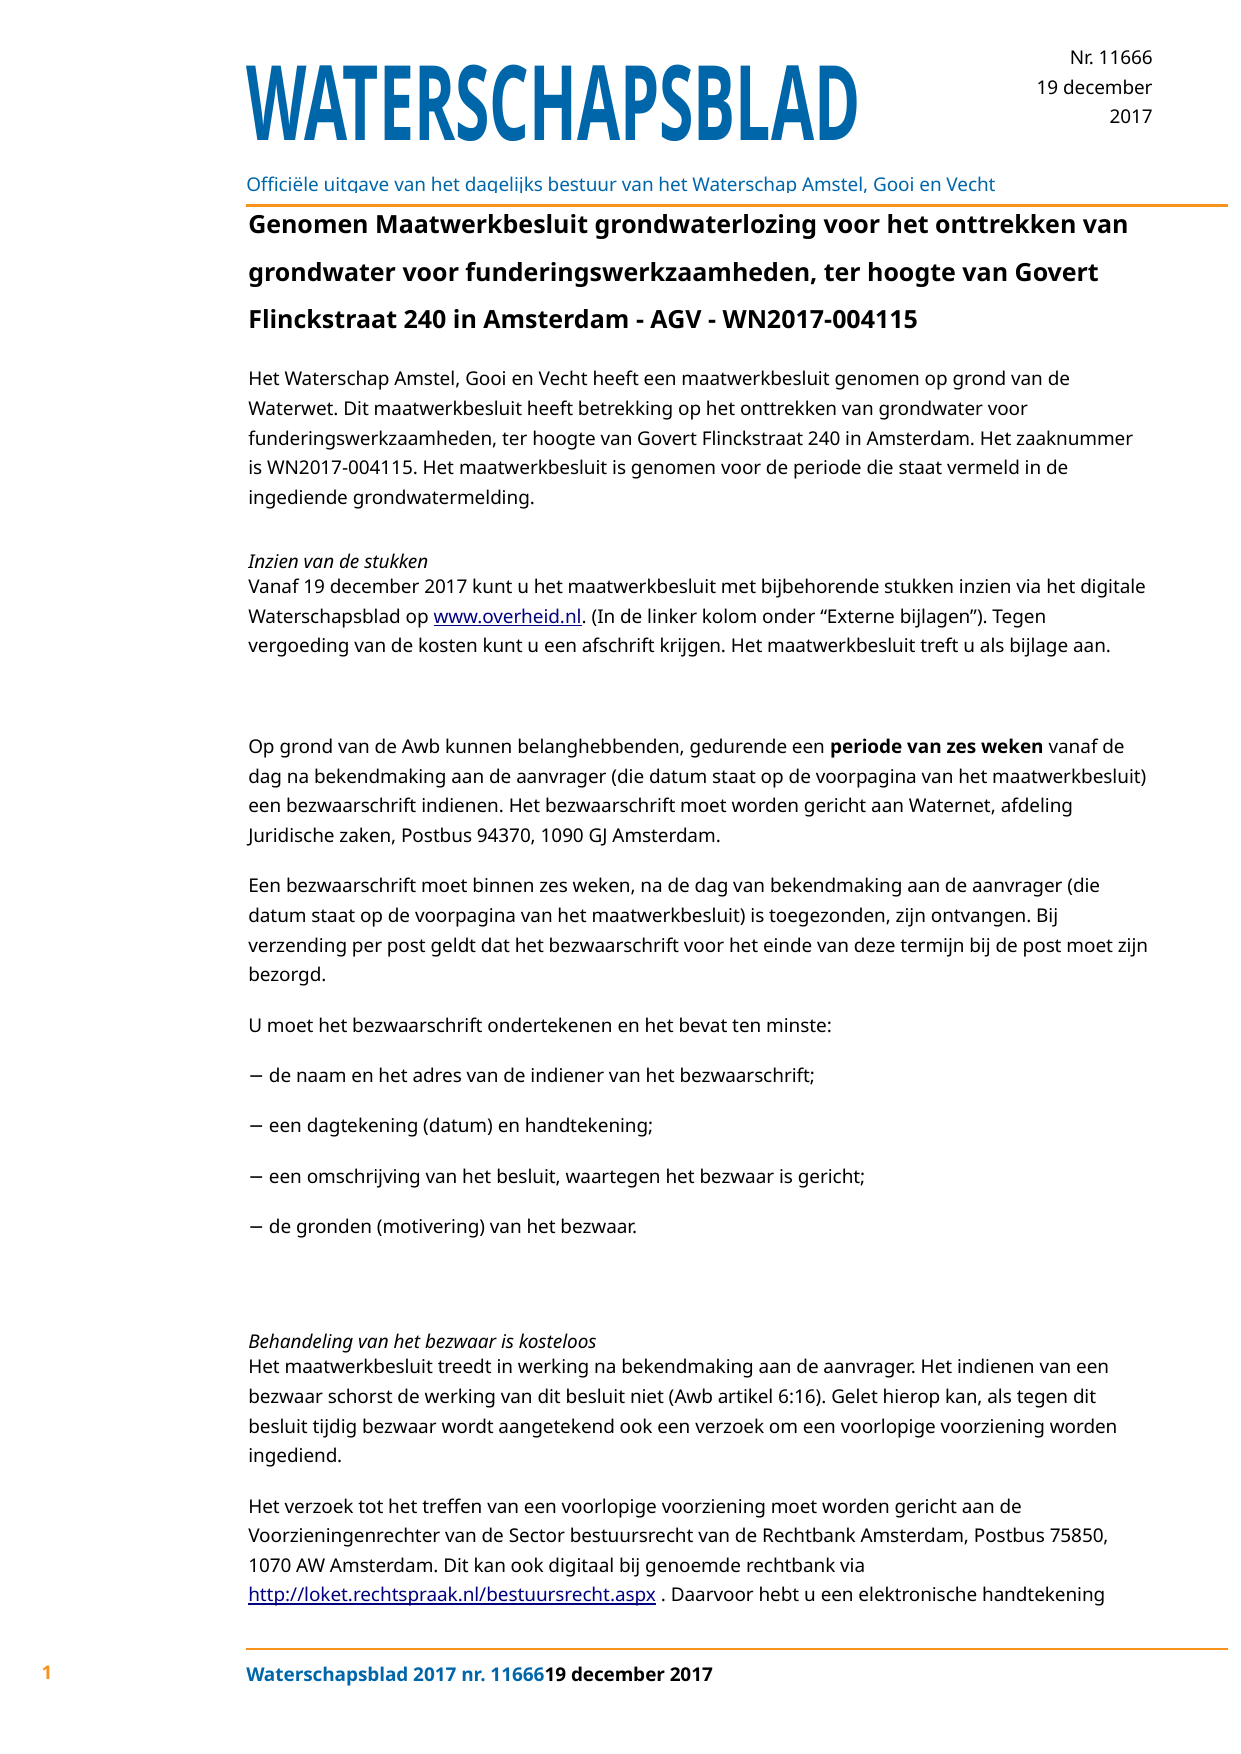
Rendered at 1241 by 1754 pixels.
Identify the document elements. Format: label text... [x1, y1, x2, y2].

text Vanaf 19 december 2017 kunt u het maatwerkbesluit met bijbehorende stukken inzien via het digitale Waterschapsblad op www.overheid.nl. (In de linker kolom onder “Externe bijlagen”). Tegen vergoeding van de kosten kunt u een afschrift krijgen. Het maatwerkbesluit treft u als bijlage aan. [248, 573, 1152, 658]
text Behandeling van het bezwaar is kosteloos [248, 1328, 1152, 1354]
text − een omschrijving van het besluit, waartegen het bezwaar is gericht; [248, 1163, 1152, 1189]
text Het maatwerkbesluit treedt in werking na bekendmaking aan de aanvrager. Het indienen van een bezwaar schorst de werking van dit besluit niet (Awb artikel 6:16). Gelet hierop kan, als tegen dit besluit tijdig bezwaar wordt aangetekend ook een verzoek om een voorlopige voorziening worden ingediend. [248, 1354, 1152, 1468]
text − de naam en het adres van de indiener van het bezwaarschrift; [248, 1062, 1152, 1088]
text Het verzoek tot het treffen van een voorlopige voorziening moet worden gericht aan de Voorzieningenrechter van de Sector bestuursrecht van de Rechtbank Amsterdam, Postbus 75850, 1070 AW Amsterdam. Dit kan ook digitaal bij genoemde rechtbank via http://loket.rechtspraak.nl/bestuursrecht.aspx . Daarvoor hebt u een elektronische handtekening [248, 1493, 1152, 1607]
text Genomen Maatwerkbesluit grondwaterlozing voor het onttrekken van grondwater voor funderingswerkzaamheden, ter hoogte van Govert Flinckstraat 240 in Amsterdam - AGV - WN2017-004115 [248, 207, 1152, 336]
text − een dagtekening (datum) en handtekening; [248, 1113, 1152, 1138]
text − de gronden (motivering) van het bezwaar. [248, 1213, 1152, 1239]
text U moet het bezwaarschrift ondertekenen en het bevat ten minste: [248, 1012, 1152, 1038]
text Op grond van de Awb kunnen belanghebbenden, gedurende een periode van zes weken vanaf de dag na bekendmaking aan de aanvrager (die datum staat op de voorpagina van het maatwerkbesluit) een bezwaarschrift indienen. Het bezwaarschrift moet worden gericht aan Waternet, afdeling Juridische zaken, Postbus 94370, 1090 GJ Amsterdam. [248, 733, 1152, 848]
picture [41, 47, 231, 172]
text Het Waterschap Amstel, Gooi en Vecht heeft een maatwerkbesluit genomen op grond van de Waterwet. Dit maatwerkbesluit heeft betrekking op het onttrekken van grondwater voor funderingswerkzaamheden, ter hoogte van Govert Flinckstraat 240 in Amsterdam. Het zaaknummer is WN2017-004115. Het maatwerkbesluit is genomen voor de periode die staat vermeld in de ingediende grondwatermelding. [248, 366, 1152, 509]
text Inzien van de stukken [248, 548, 1152, 573]
text Een bezwaarschrift moet binnen zes weken, na de dag van bekendmaking aan de aanvrager (die datum staat op de voorpagina van het maatwerkbesluit) is toegezonden, zijn ontvangen. Bij verzending per post geldt dat het bezwaarschrift voor het einde van deze termijn bij de post moet zijn bezorgd. [248, 873, 1152, 987]
